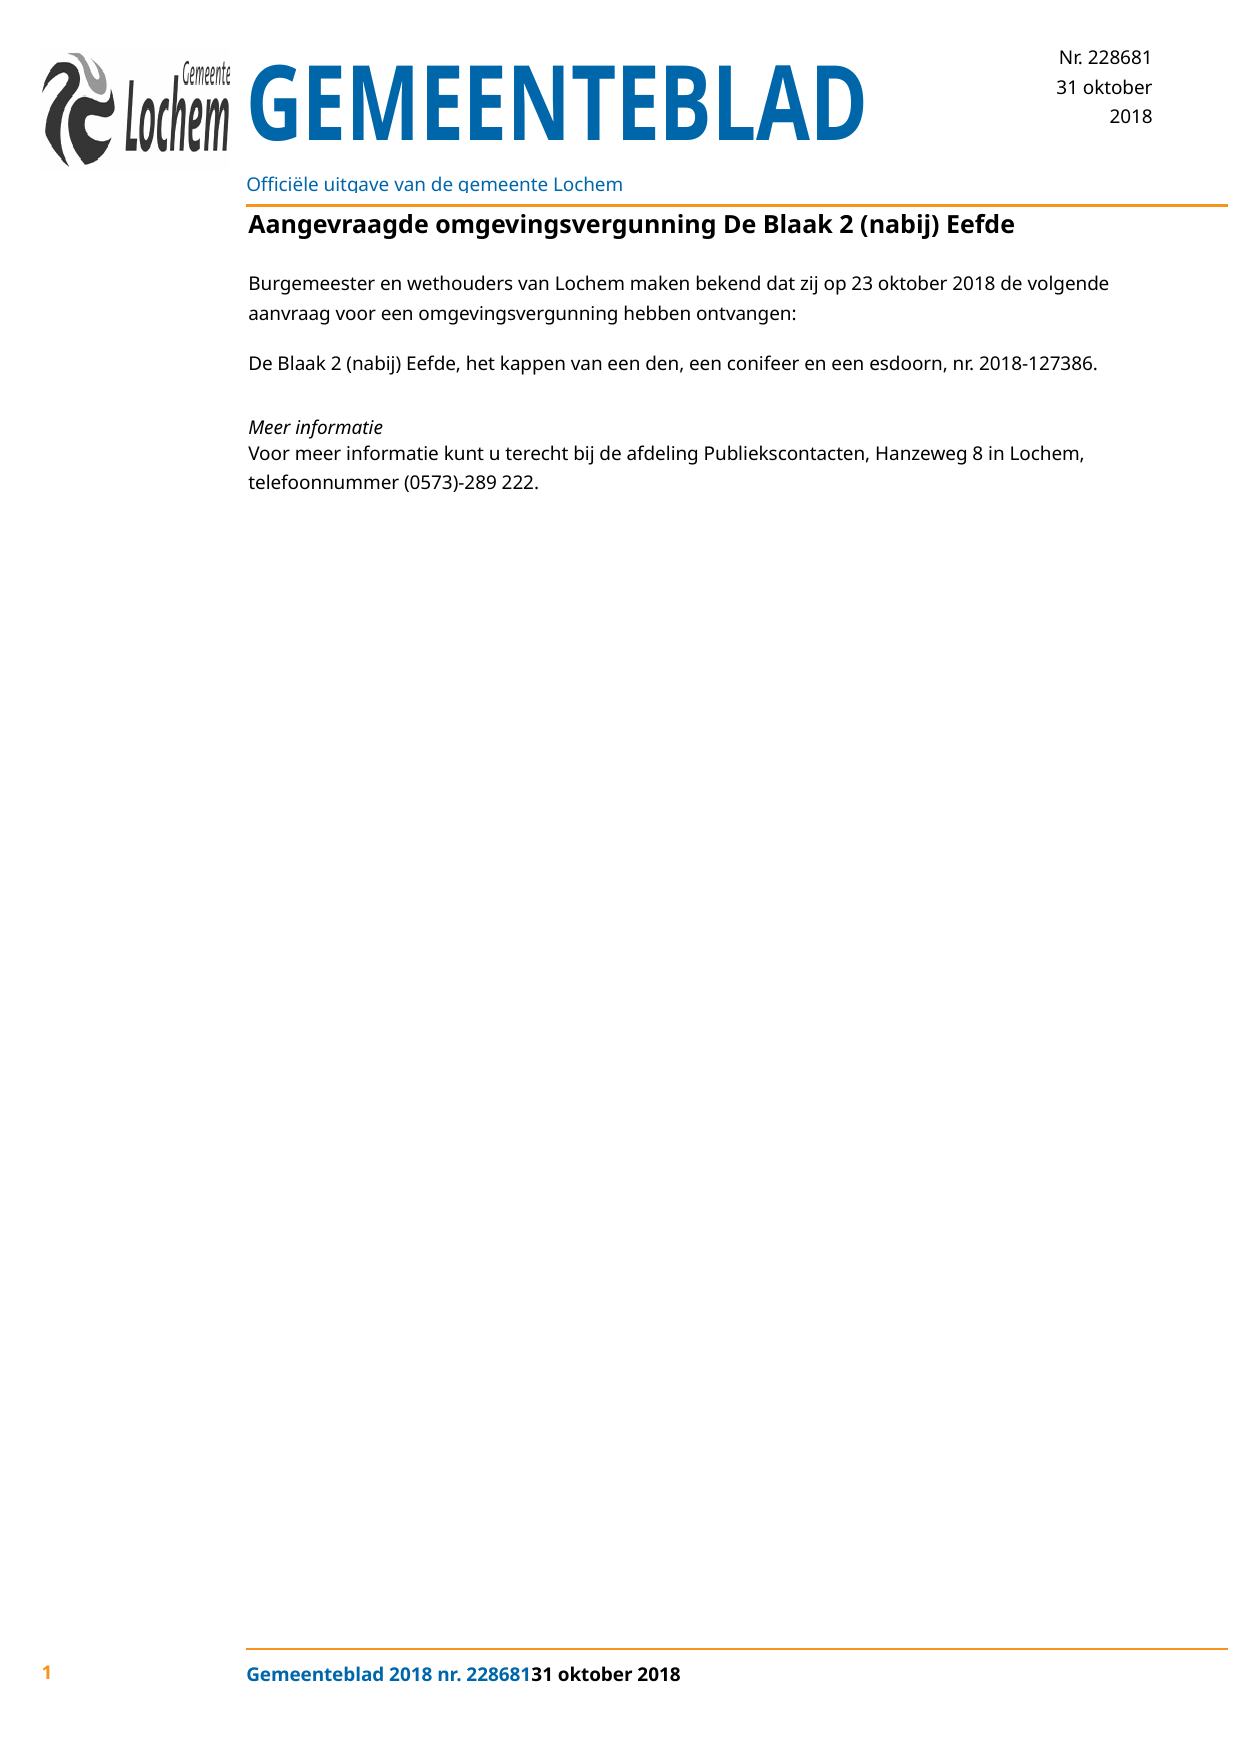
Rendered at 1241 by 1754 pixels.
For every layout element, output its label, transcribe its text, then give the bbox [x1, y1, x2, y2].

text Burgemeester en wethouders van Lochem maken bekend dat zij op 23 oktober 2018 de volgende aanvraag voor een omgevingsvergunning hebben ontvangen: [248, 270, 1152, 326]
text De Blaak 2 (nabij) Eefde, het kappen van een den, een conifeer en een esdoorn, nr. 2018-127386. [248, 350, 1152, 376]
text Meer informatie [248, 414, 1152, 440]
text Aangevraagde omgevingsvergunning De Blaak 2 (nabij) Eefde [248, 207, 1152, 241]
text Voor meer informatie kunt u terecht bij de afdeling Publiekscontacten, Hanzeweg 8 in Lochem, telefoonnummer (0573)-289 222. [248, 440, 1152, 495]
picture [41, 47, 231, 172]
